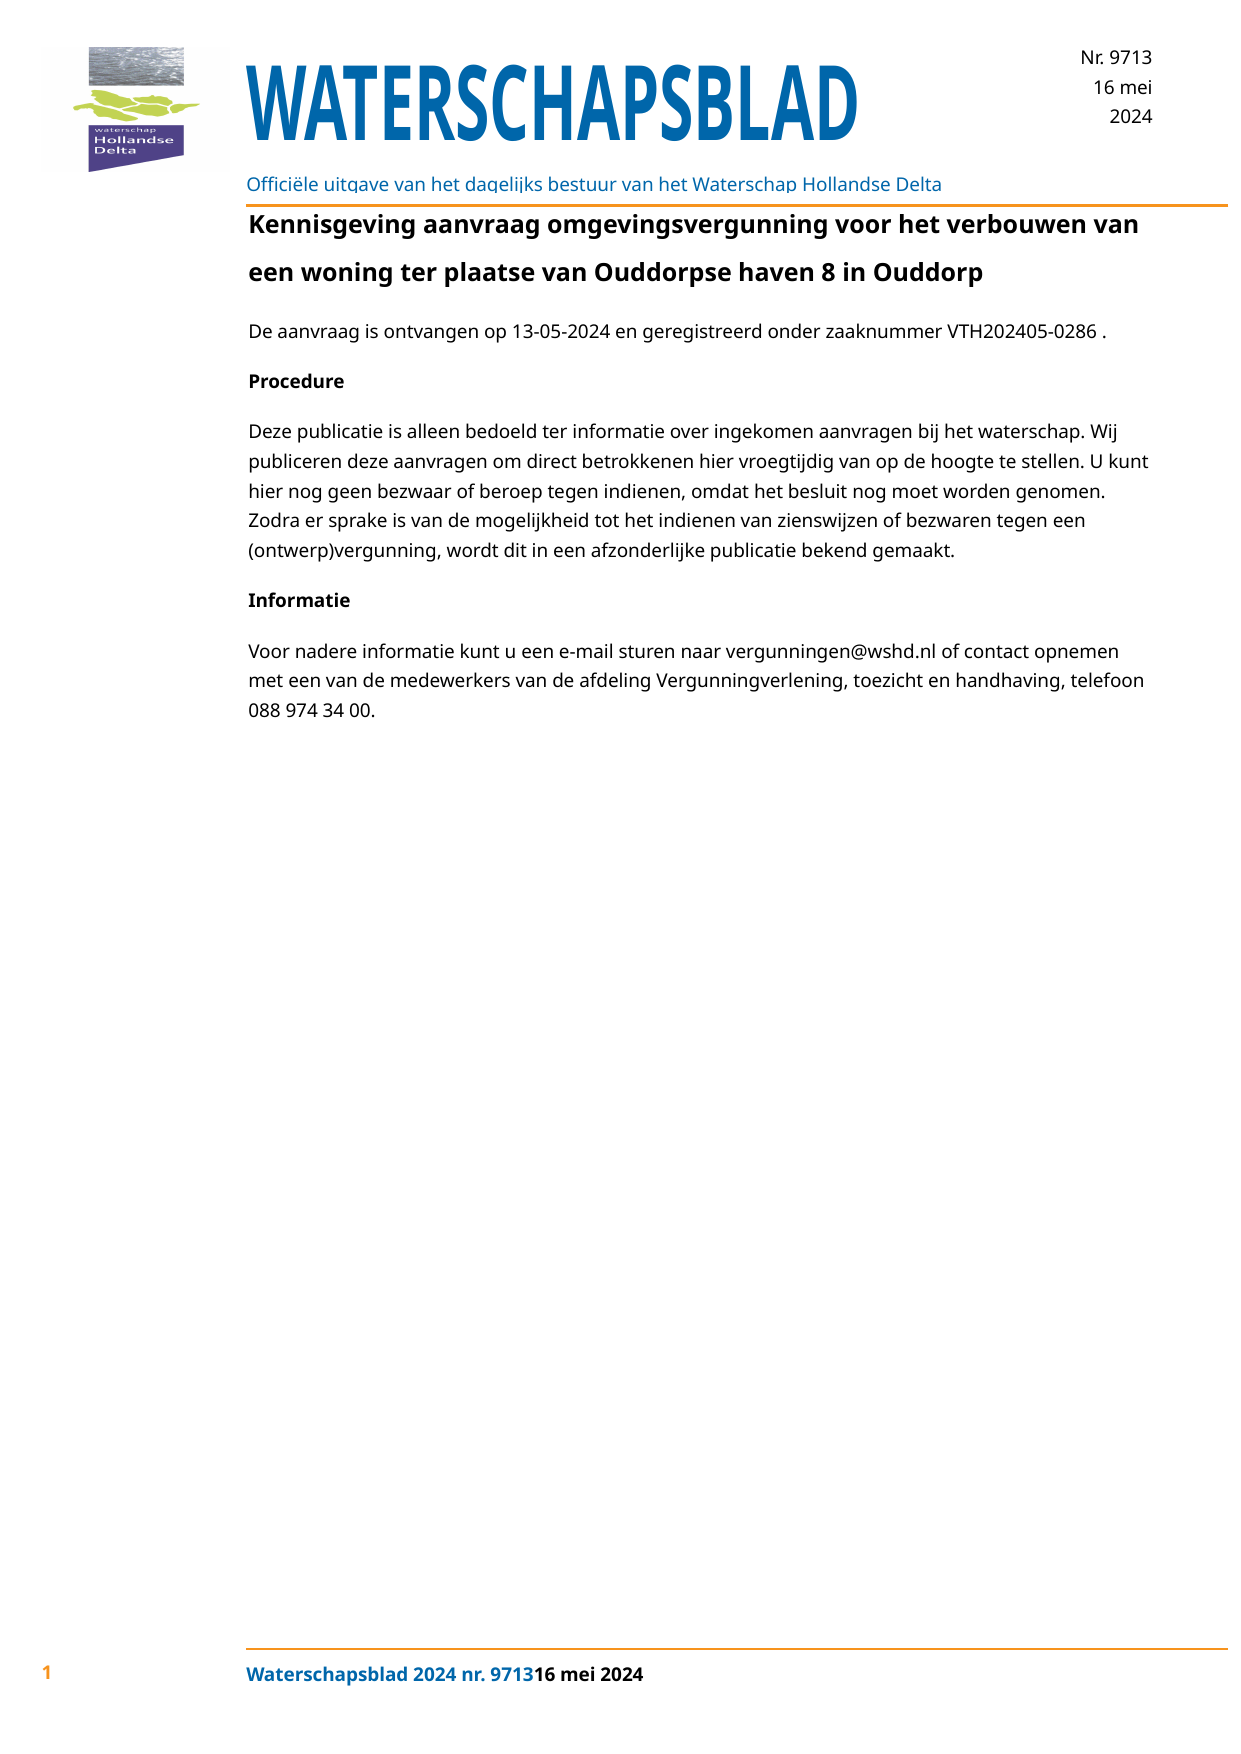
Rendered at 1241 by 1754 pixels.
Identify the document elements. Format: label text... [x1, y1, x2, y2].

text Voor nadere informatie kunt u een e-mail sturen naar vergunningen@wshd.nl of contact opnemen met een van de medewerkers van de afdeling Vergunningverlening, toezicht en handhaving, telefoon 088 974 34 00. [248, 638, 1152, 723]
text De aanvraag is ontvangen op 13-05-2024 en geregistreerd onder zaaknummer VTH202405-0286 . [248, 318, 1152, 344]
text Kennisgeving aanvraag omgevingsvergunning voor het verbouwen van een woning ter plaatse van Ouddorpse haven 8 in Ouddorp [248, 207, 1152, 288]
text Informatie [248, 587, 1152, 613]
picture [41, 47, 231, 172]
text Deze publicatie is alleen bedoeld ter informatie over ingekomen aanvragen bij het waterschap. Wij publiceren deze aanvragen om direct betrokkenen hier vroegtijdig van op de hoogte te stellen. U kunt hier nog geen bezwaar of beroep tegen indienen, omdat het besluit nog moet worden genomen. Zodra er sprake is van de mogelijkheid tot het indienen van zienswijzen of bezwaren tegen een (ontwerp)vergunning, wordt dit in een afzonderlijke publicatie bekend gemaakt. [248, 419, 1152, 563]
text Procedure [248, 368, 1152, 394]
